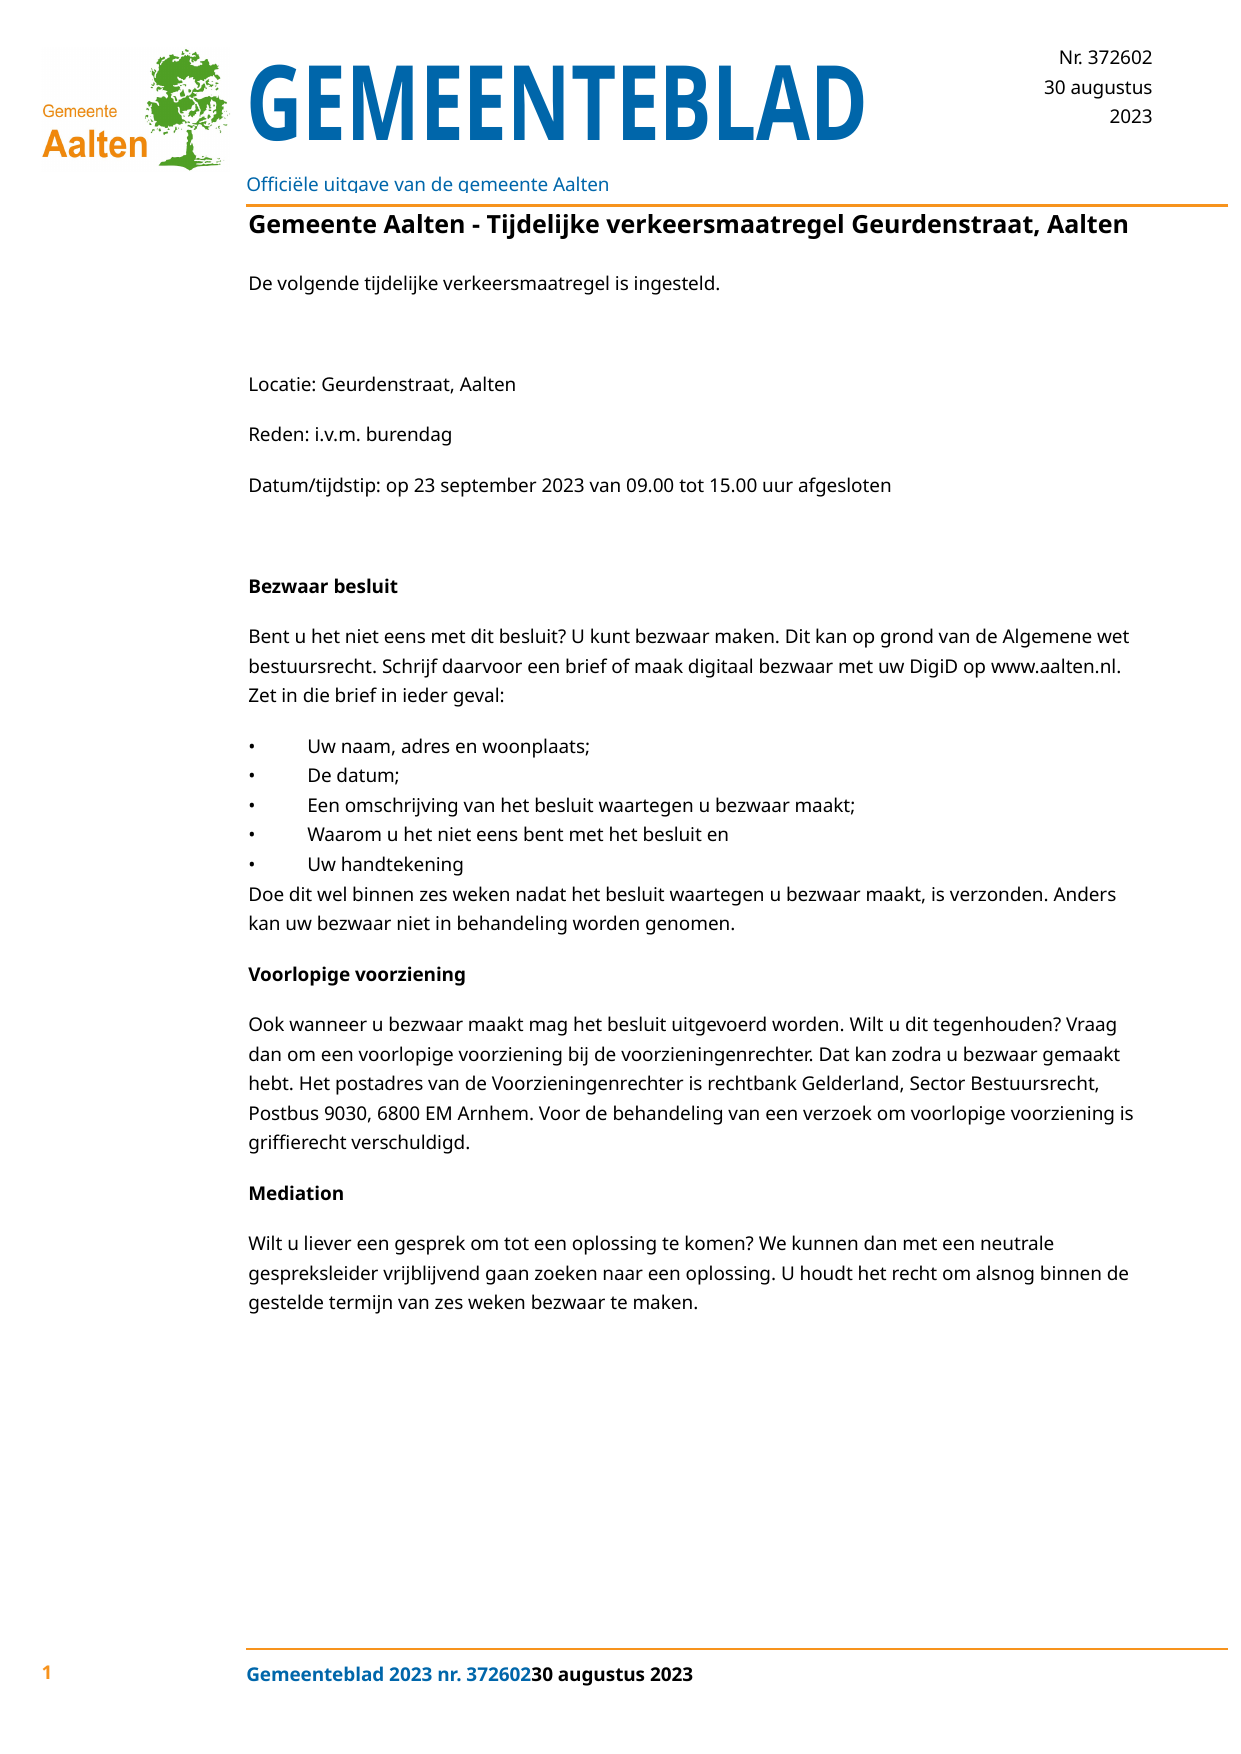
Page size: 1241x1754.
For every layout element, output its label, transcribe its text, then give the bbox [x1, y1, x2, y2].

list Een omschrijving van het besluit waartegen u bezwaar maakt; [248, 792, 1152, 818]
list Uw naam, adres en woonplaats; [248, 733, 1152, 758]
text Datum/tijdstip: op 23 september 2023 van 09.00 tot 15.00 uur afgesloten [248, 472, 1152, 498]
text Voorlopige voorziening [248, 961, 1152, 986]
list Uw handtekening [248, 851, 1152, 877]
list Waarom u het niet eens bent met het besluit en [248, 822, 1152, 847]
picture [41, 47, 231, 172]
text Gemeente Aalten - Tijdelijke verkeersmaatregel Geurdenstraat, Aalten [248, 207, 1152, 241]
text De volgende tijdelijke verkeersmaatregel is ingesteld. [248, 270, 1152, 296]
text Locatie: Geurdenstraat, Aalten [248, 371, 1152, 397]
text Bezwaar besluit [248, 573, 1152, 598]
text Ook wanneer u bezwaar maakt mag het besluit uitgevoerd worden. Wilt u dit tegenhouden? Vraag dan om een voorlopige voorziening bij de voorzieningenrechter. Dat kan zodra u bezwaar gemaakt hebt. Het postadres van de Voorzieningenrechter is rechtbank Gelderland, Sector Bestuursrecht, Postbus 9030, 6800 EM Arnhem. Voor de behandeling van een verzoek om voorlopige voorziening is griffierecht verschuldigd. [248, 1011, 1152, 1155]
text Mediation [248, 1180, 1152, 1206]
list De datum; [248, 762, 1152, 788]
text Wilt u liever een gesprek om tot een oplossing te komen? We kunnen dan met een neutrale gespreksleider vrijblijvend gaan zoeken naar een oplossing. U houdt het recht om alsnog binnen de gestelde termijn van zes weken bezwaar te maken. [248, 1230, 1152, 1315]
text Bent u het niet eens met dit besluit? U kunt bezwaar maken. Dit kan op grond van de Algemene wet bestuursrecht. Schrijf daarvoor een brief of maak digitaal bezwaar met uw DigiD op www.aalten.nl. Zet in die brief in ieder geval: [248, 623, 1152, 708]
text Reden: i.v.m. burendag [248, 422, 1152, 447]
text Doe dit wel binnen zes weken nadat het besluit waartegen u bezwaar maakt, is verzonden. Anders kan uw bezwaar niet in behandeling worden genomen. [248, 881, 1152, 936]
